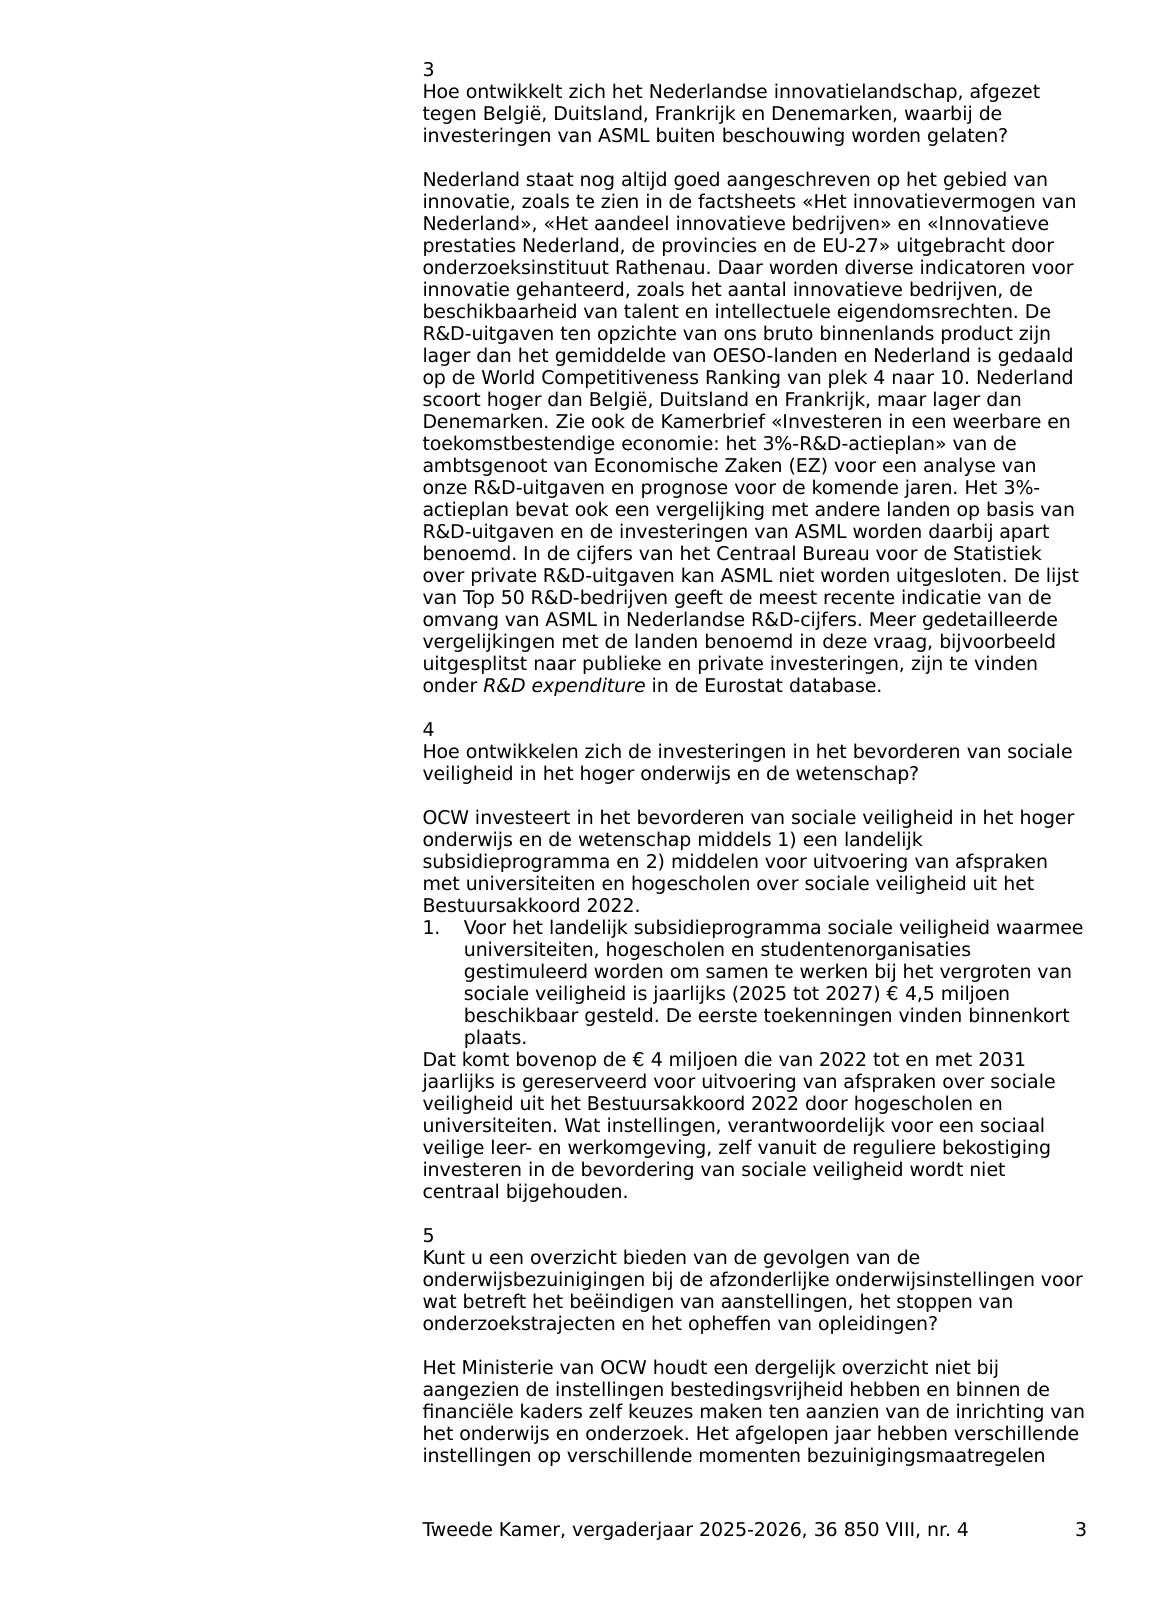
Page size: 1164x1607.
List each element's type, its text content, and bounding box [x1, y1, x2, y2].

text Dat komt bovenop de € 4 miljoen die van 2022 tot en met 2031 jaarlijks is gereserveerd voor uitvoering van afspraken over sociale veiligheid uit het Bestuursakkoord 2022 door hogescholen en universiteiten. Wat instellingen, verantwoordelijk voor een sociaal veilige leer- en werkomgeving, zelf vanuit de reguliere bekostiging investeren in de bevordering van sociale veiligheid wordt niet centraal bijgehouden. [422, 1049, 1087, 1203]
text Nederland staat nog altijd goed aangeschreven op het gebied van innovatie, zoals te zien in de factsheets «Het innovatievermogen van Nederland», «Het aandeel innovatieve bedrijven» en «Innovatieve prestaties Nederland, de provincies en de EU-27» uitgebracht door onderzoeksinstituut Rathenau. Daar worden diverse indicatoren voor innovatie gehanteerd, zoals het aantal innovatieve bedrijven, de beschikbaarheid van talent en intellectuele eigendomsrechten. De R&D-uitgaven ten opzichte van ons bruto binnenlands product zijn lager dan het gemiddelde van OESO-landen en Nederland is gedaald op de World Competitiveness Ranking van plek 4 naar 10. Nederland scoort hoger dan België, Duitsland en Frankrijk, maar lager dan Denemarken. Zie ook de Kamerbrief «Investeren in een weerbare en toekomstbestendige economie: het 3%-R&D-actieplan» van de ambtsgenoot van Economische Zaken (EZ) voor een analyse van onze R&D-uitgaven en prognose voor de komende jaren. Het 3%-actieplan bevat ook een vergelijking met andere landen op basis van R&D-uitgaven en de investeringen van ASML worden daarbij apart benoemd. In de cijfers van het Centraal Bureau voor de Statistiek over private R&D-uitgaven kan ASML niet worden uitgesloten. De lijst van Top 50 R&D-bedrijven geeft de meest recente indicatie van de omvang van ASML in Nederlandse R&D-cijfers. Meer gedetailleerde vergelijkingen met de landen benoemd in deze vraag, bijvoorbeeld uitgesplitst naar publieke en private investeringen, zijn te vinden onder R&D expenditure in de Eurostat database. [422, 169, 1087, 697]
text Kunt u een overzicht bieden van de gevolgen van de onderwijsbezuinigingen bij de afzonderlijke onderwijsinstellingen voor wat betreft het beëindigen van aanstellingen, het stoppen van onderzoekstrajecten en het opheffen van opleidingen? [422, 1247, 1087, 1335]
text 4 [422, 719, 1087, 741]
text 3 [422, 59, 1087, 81]
text OCW investeert in het bevorderen van sociale veiligheid in het hoger onderwijs en de wetenschap middels 1) een landelijk subsidieprogramma en 2) middelen voor uitvoering van afspraken met universiteiten en hogescholen over sociale veiligheid uit het Bestuursakkoord 2022. [422, 807, 1087, 917]
text 5 [422, 1225, 1087, 1247]
text Hoe ontwikkelt zich het Nederlandse innovatielandschap, afgezet tegen België, Duitsland, Frankrijk en Denemarken, waarbij de investeringen van ASML buiten beschouwing worden gelaten? [422, 81, 1087, 147]
text Hoe ontwikkelen zich de investeringen in het bevorderen van sociale veiligheid in het hoger onderwijs en de wetenschap? [422, 741, 1087, 785]
text 1. Voor het landelijk subsidieprogramma sociale veiligheid waarmee universiteiten, hogescholen en studentenorganisaties gestimuleerd worden om samen te werken bij het vergroten van sociale veiligheid is jaarlijks (2025 tot 2027) € 4,5 miljoen beschikbaar gesteld. De eerste toekenningen vinden binnenkort plaats. [422, 917, 1087, 1049]
text Het Ministerie van OCW houdt een dergelijk overzicht niet bij aangezien de instellingen bestedingsvrijheid hebben en binnen de financiële kaders zelf keuzes maken ten aanzien van de inrichting van het onderwijs en onderzoek. Het afgelopen jaar hebben verschillende instellingen op verschillende momenten bezuinigingsmaatregelen [422, 1357, 1087, 1467]
